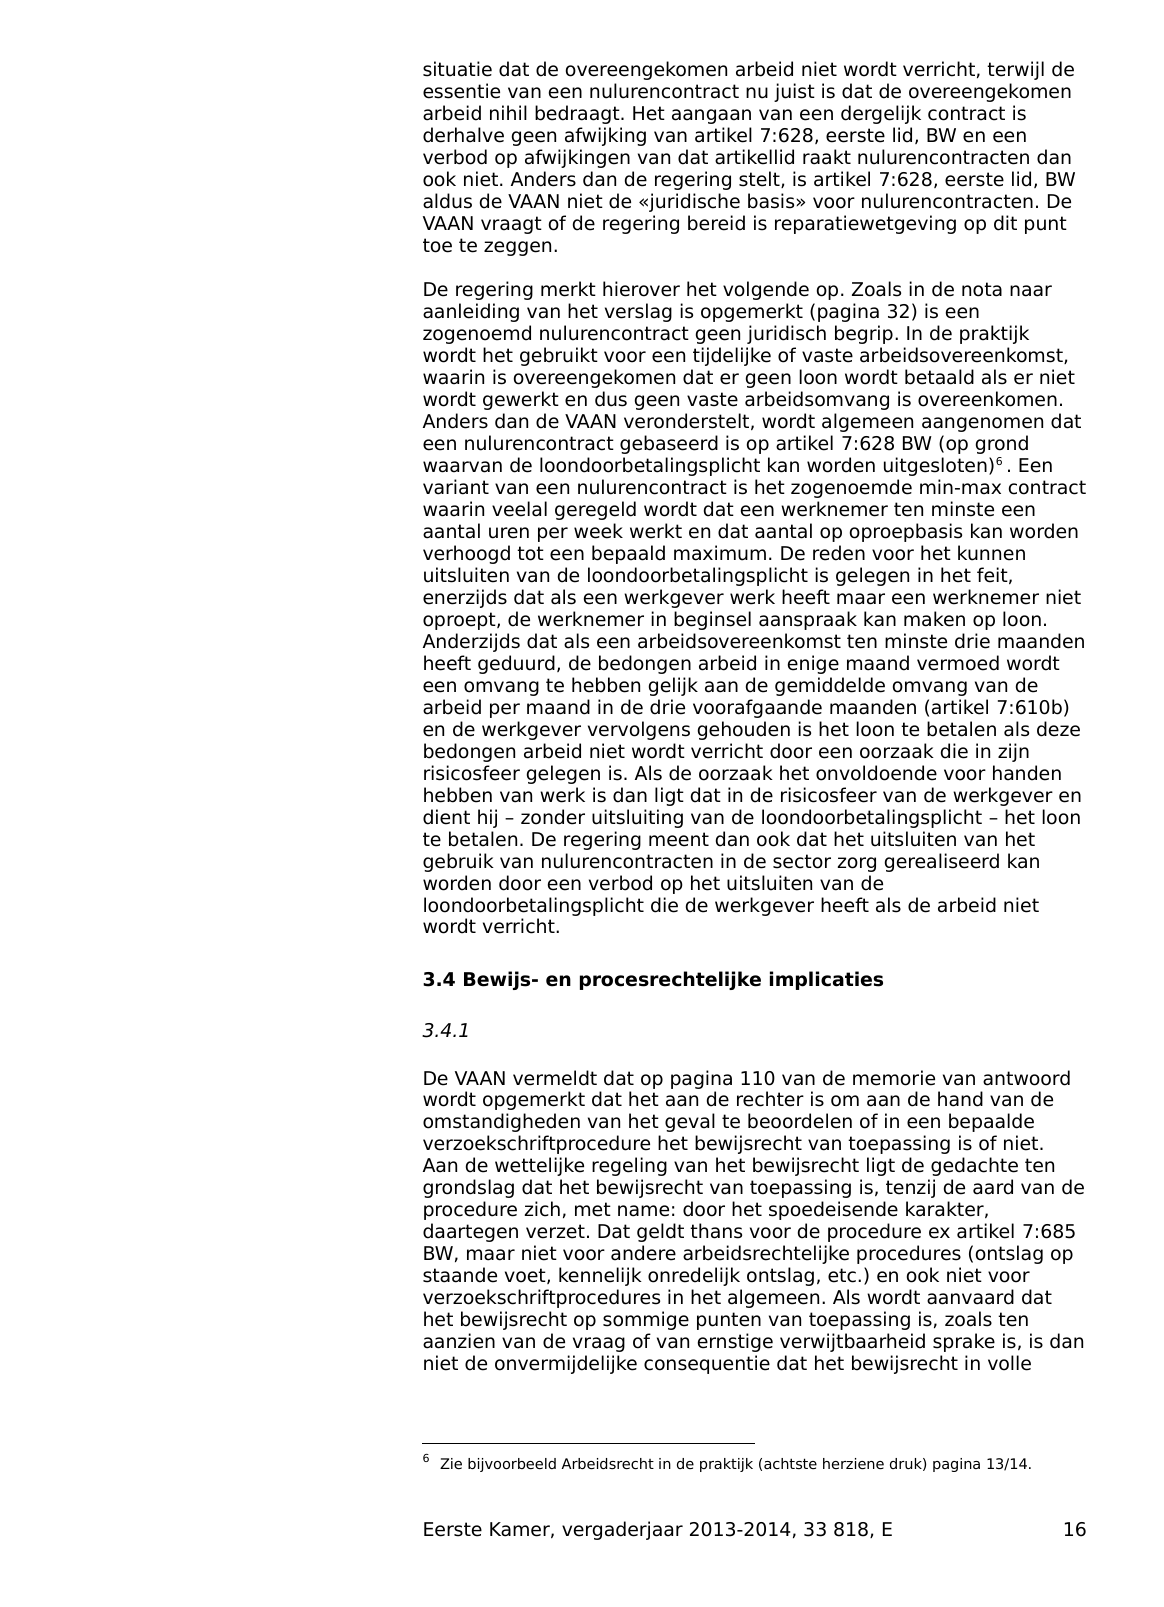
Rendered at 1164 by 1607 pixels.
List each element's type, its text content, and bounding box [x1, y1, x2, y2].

subtitle 3.4 Bewijs- en procesrechtelijke implicaties [422, 968, 1087, 990]
subtitle 3.4.1 [422, 1020, 1087, 1042]
text situatie dat de overeengekomen arbeid niet wordt verricht, terwijl de essentie van een nulurencontract nu juist is dat de overeengekomen arbeid nihil bedraagt. Het aangaan van een dergelijk contract is derhalve geen afwijking van artikel 7:628, eerste lid, BW en een verbod op afwijkingen van dat artikellid raakt nulurencontracten dan ook niet. Anders dan de regering stelt, is artikel 7:628, eerste lid, BW aldus de VAAN niet de «juridische basis» voor nulurencontracten. De VAAN vraagt of de regering bereid is reparatiewetgeving op dit punt toe te zeggen. [422, 59, 1087, 257]
text De VAAN vermeldt dat op pagina 110 van de memorie van antwoord wordt opgemerkt dat het aan de rechter is om aan de hand van de omstandigheden van het geval te beoordelen of in een bepaalde verzoekschriftprocedure het bewijsrecht van toepassing is of niet. Aan de wettelijke regeling van het bewijsrecht ligt de gedachte ten grondslag dat het bewijsrecht van toepassing is, tenzij de aard van de procedure zich, met name: door het spoedeisende karakter, daartegen verzet. Dat geldt thans voor de procedure ex artikel 7:685 BW, maar niet voor andere arbeidsrechtelijke procedures (ontslag op staande voet, kennelijk onredelijk ontslag, etc.) en ook niet voor verzoekschriftprocedures in het algemeen. Als wordt aanvaard dat het bewijsrecht op sommige punten van toepassing is, zoals ten aanzien van de vraag of van ernstige verwijtbaarheid sprake is, is dan niet de onvermijdelijke consequentie dat het bewijsrecht in volle [422, 1067, 1087, 1375]
text Zie bijvoorbeeld Arbeidsrecht in de praktijk (achtste herziene druk) pagina 13/14. [422, 1452, 1087, 1474]
text De regering merkt hierover het volgende op. Zoals in de nota naar aanleiding van het verslag is opgemerkt (pagina 32) is een zogenoemd nulurencontract geen juridisch begrip. In de praktijk wordt het gebruikt voor een tijdelijke of vaste arbeidsovereenkomst, waarin is overeengekomen dat er geen loon wordt betaald als er niet wordt gewerkt en dus geen vaste arbeidsomvang is overeenkomen. Anders dan de VAAN veronderstelt, wordt algemeen aangenomen dat een nulurencontract gebaseerd is op artikel 7:628 BW (op grond waarvan de loondoorbetalingsplicht kan worden uitgesloten). Een variant van een nulurencontract is het zogenoemde min-max contract waarin veelal geregeld wordt dat een werknemer ten minste een aantal uren per week werkt en dat aantal op oproepbasis kan worden verhoogd tot een bepaald maximum. De reden voor het kunnen uitsluiten van de loondoorbetalingsplicht is gelegen in het feit, enerzijds dat als een werkgever werk heeft maar een werknemer niet oproept, de werknemer in beginsel aanspraak kan maken op loon. Anderzijds dat als een arbeidsovereenkomst ten minste drie maanden heeft geduurd, de bedongen arbeid in enige maand vermoed wordt een omvang te hebben gelijk aan de gemiddelde omvang van de arbeid per maand in de drie voorafgaande maanden (artikel 7:610b) en de werkgever vervolgens gehouden is het loon te betalen als deze bedongen arbeid niet wordt verricht door een oorzaak die in zijn risicosfeer gelegen is. Als de oorzaak het onvoldoende voor handen hebben van werk is dan ligt dat in de risicosfeer van de werkgever en dient hij – zonder uitsluiting van de loondoorbetalingsplicht – het loon te betalen. De regering meent dan ook dat het uitsluiten van het gebruik van nulurencontracten in de sector zorg gerealiseerd kan worden door een verbod op het uitsluiten van de loondoorbetalingsplicht die de werkgever heeft als de arbeid niet wordt verricht. [422, 279, 1087, 938]
